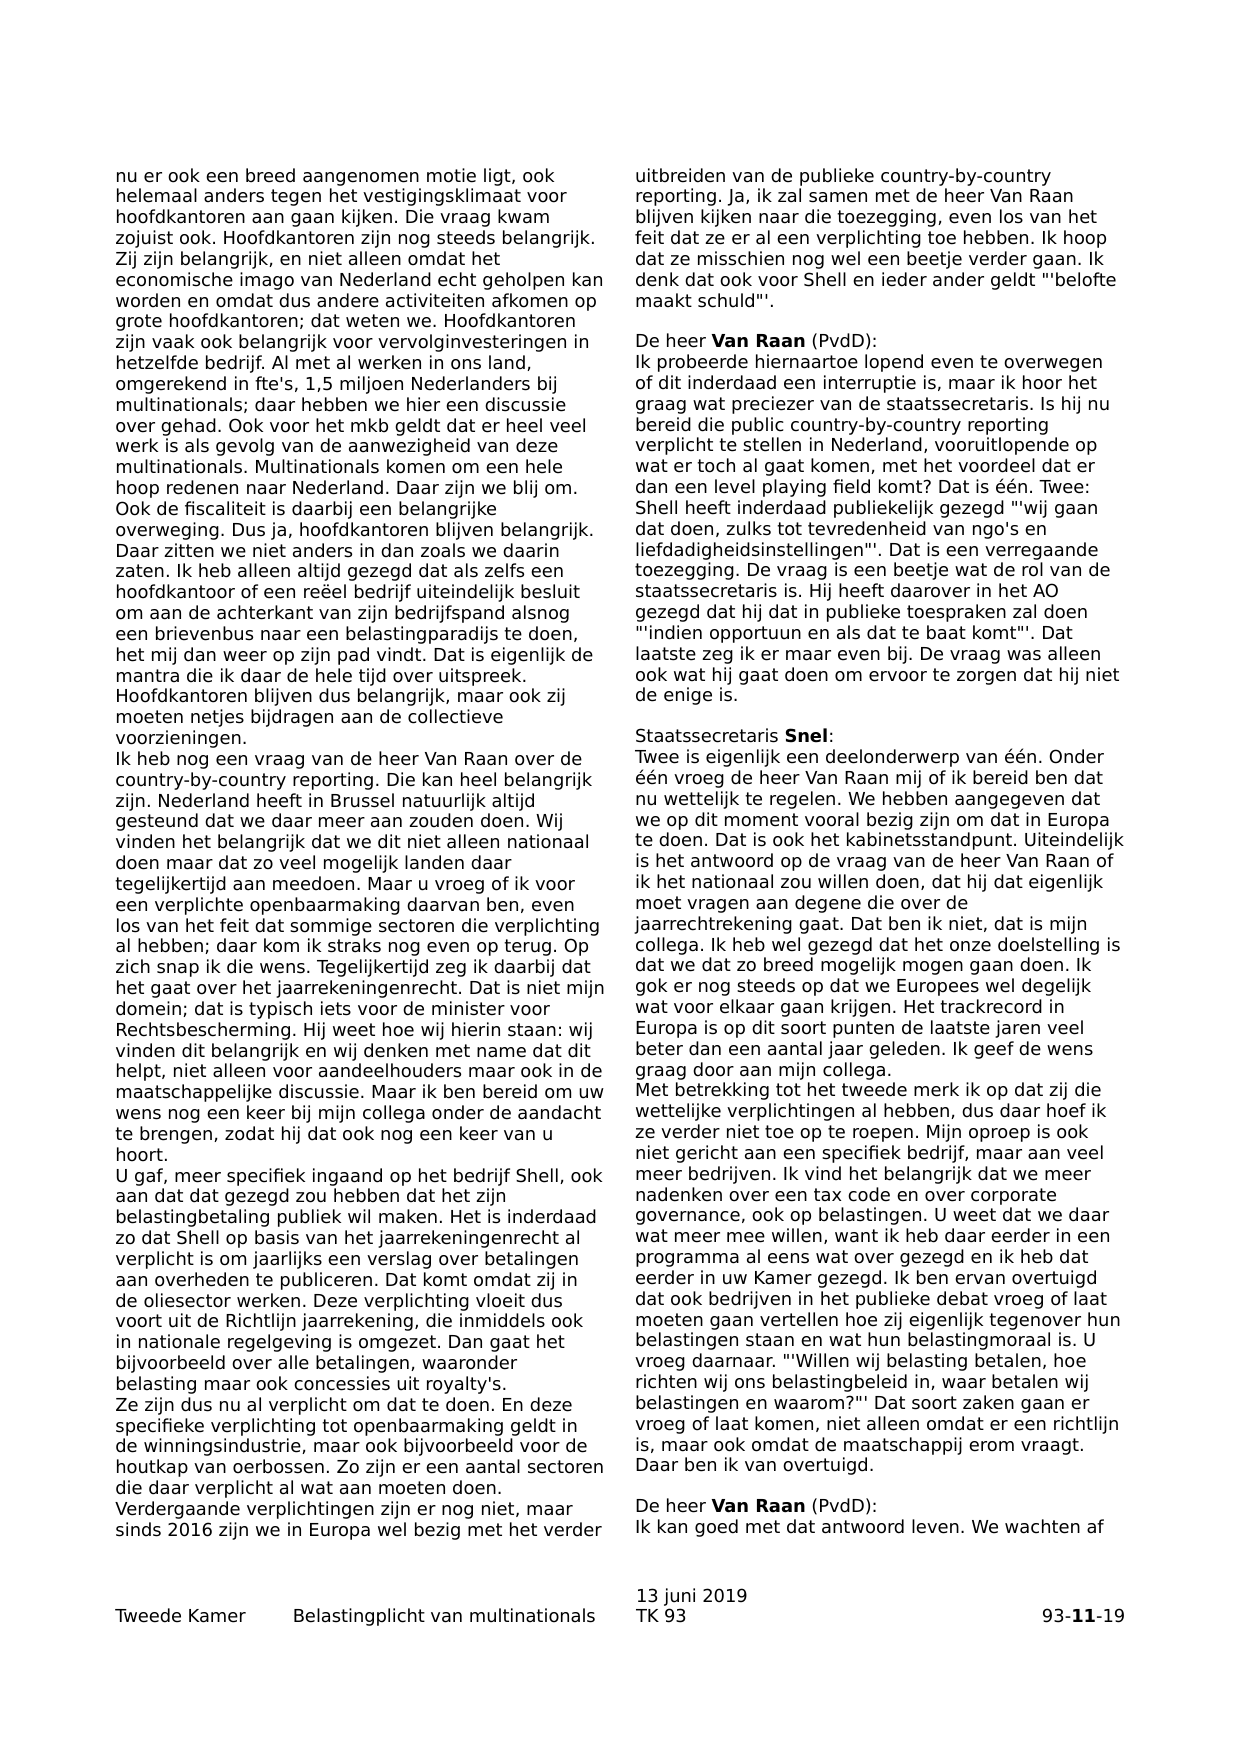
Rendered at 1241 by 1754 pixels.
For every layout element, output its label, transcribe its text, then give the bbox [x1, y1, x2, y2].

text Staatssecretaris Snel: [635, 726, 1125, 747]
text De heer Van Raan (PvdD): [635, 331, 1125, 352]
text Ik kan goed met dat antwoord leven. We wachten af [635, 1517, 1125, 1537]
text U gaf, meer specifiek ingaand op het bedrijf Shell, ook aan dat dat gezegd zou hebben dat het zijn belastingbetaling publiek wil maken. Het is inderdaad zo dat Shell op basis van het jaarrekeningenrecht al verplicht is om jaarlijks een verslag over betalingen aan overheden te publiceren. Dat komt omdat zij in de oliesector werken. Deze verplichting vloeit dus voort uit de Richtlijn jaarrekening, die inmiddels ook in nationale regelgeving is omgezet. Dan gaat het bijvoorbeeld over alle betalingen, waaronder belasting maar ook concessies uit royalty's. [115, 1165, 605, 1394]
text Ik heb nog een vraag van de heer Van Raan over de country-by-country reporting. Die kan heel belangrijk zijn. Nederland heeft in Brussel natuurlijk altijd gesteund dat we daar meer aan zouden doen. Wij vinden het belangrijk dat we dit niet alleen nationaal doen maar dat zo veel mogelijk landen daar tegelijkertijd aan meedoen. Maar u vroeg of ik voor een verplichte openbaarmaking daarvan ben, even los van het feit dat sommige sectoren die verplichting al hebben; daar kom ik straks nog even op terug. Op zich snap ik die wens. Tegelijkertijd zeg ik daarbij dat het gaat over het jaarrekeningenrecht. Dat is niet mijn domein; dat is typisch iets voor de minister voor Rechtsbescherming. Hij weet hoe wij hierin staan: wij vinden dit belangrijk en wij denken met name dat dit helpt, niet alleen voor aandeelhouders maar ook in de maatschappelijke discussie. Maar ik ben bereid om uw wens nog een keer bij mijn collega onder de aandacht te brengen, zodat hij dat ook nog een keer van u hoort. [115, 749, 605, 1165]
text Twee is eigenlijk een deelonderwerp van één. Onder één vroeg de heer Van Raan mij of ik bereid ben dat nu wettelijk te regelen. We hebben aangegeven dat we op dit moment vooral bezig zijn om dat in Europa te doen. Dat is ook het kabinetsstandpunt. Uiteindelijk is het antwoord op de vraag van de heer Van Raan of ik het nationaal zou willen doen, dat hij dat eigenlijk moet vragen aan degene die over de jaarrechtrekening gaat. Dat ben ik niet, dat is mijn collega. Ik heb wel gezegd dat het onze doelstelling is dat we dat zo breed mogelijk mogen gaan doen. Ik gok er nog steeds op dat we Europees wel degelijk wat voor elkaar gaan krijgen. Het trackrecord in Europa is op dit soort punten de laatste jaren veel beter dan een aantal jaar geleden. Ik geef de wens graag door aan mijn collega. [635, 747, 1125, 1080]
text Met betrekking tot het tweede merk ik op dat zij die wettelijke verplichtingen al hebben, dus daar hoef ik ze verder niet toe op te roepen. Mijn oproep is ook niet gericht aan een specifiek bedrijf, maar aan veel meer bedrijven. Ik vind het belangrijk dat we meer nadenken over een tax code en over corporate governance, ook op belastingen. U weet dat we daar wat meer mee willen, want ik heb daar eerder in een programma al eens wat over gezegd en ik heb dat eerder in uw Kamer gezegd. Ik ben ervan overtuigd dat ook bedrijven in het publieke debat vroeg of laat moeten gaan vertellen hoe zij eigenlijk tegenover hun belastingen staan en wat hun belastingmoraal is. U vroeg daarnaar. "'Willen wij belasting betalen, hoe richten wij ons belastingbeleid in, waar betalen wij belastingen en waarom?"' Dat soort zaken gaan er vroeg of laat komen, niet alleen omdat er een richtlijn is, maar ook omdat de maatschappij erom vraagt. Daar ben ik van overtuigd. [635, 1080, 1125, 1476]
text nu er ook een breed aangenomen motie ligt, ook helemaal anders tegen het vestigingsklimaat voor hoofdkantoren aan gaan kijken. Die vraag kwam zojuist ook. Hoofdkantoren zijn nog steeds belangrijk. Zij zijn belangrijk, en niet alleen omdat het economische imago van Nederland echt geholpen kan worden en omdat dus andere activiteiten afkomen op grote hoofdkantoren; dat weten we. Hoofdkantoren zijn vaak ook belangrijk voor vervolginvesteringen in hetzelfde bedrijf. Al met al werken in ons land, omgerekend in fte's, 1,5 miljoen Nederlanders bij multinationals; daar hebben we hier een discussie over gehad. Ook voor het mkb geldt dat er heel veel werk is als gevolg van de aanwezigheid van deze multinationals. Multinationals komen om een hele hoop redenen naar Nederland. Daar zijn we blij om. Ook de fiscaliteit is daarbij een belangrijke overweging. Dus ja, hoofdkantoren blijven belangrijk. Daar zitten we niet anders in dan zoals we daarin zaten. Ik heb alleen altijd gezegd dat als zelfs een hoofdkantoor of een reëel bedrijf uiteindelijk besluit om aan de achterkant van zijn bedrijfspand alsnog een brievenbus naar een belastingparadijs te doen, het mij dan weer op zijn pad vindt. Dat is eigenlijk de mantra die ik daar de hele tijd over uitspreek. Hoofdkantoren blijven dus belangrijk, maar ook zij moeten netjes bijdragen aan de collectieve voorzieningen. [115, 165, 605, 749]
text Ik probeerde hiernaartoe lopend even te overwegen of dit inderdaad een interruptie is, maar ik hoor het graag wat preciezer van de staatssecretaris. Is hij nu bereid die public country-by-country reporting verplicht te stellen in Nederland, vooruitlopende op wat er toch al gaat komen, met het voordeel dat er dan een level playing field komt? Dat is één. Twee: Shell heeft inderdaad publiekelijk gezegd "'wij gaan dat doen, zulks tot tevredenheid van ngo's en liefdadigheidsinstellingen"'. Dat is een verregaande toezegging. De vraag is een beetje wat de rol van de staatssecretaris is. Hij heeft daarover in het AO gezegd dat hij dat in publieke toespraken zal doen "'indien opportuun en als dat te baat komt"'. Dat laatste zeg ik er maar even bij. De vraag was alleen ook wat hij gaat doen om ervoor te zorgen dat hij niet de enige is. [635, 352, 1125, 706]
text Ze zijn dus nu al verplicht om dat te doen. En deze specifieke verplichting tot openbaarmaking geldt in de winningsindustrie, maar ook bijvoorbeeld voor de houtkap van oerbossen. Zo zijn er een aantal sectoren die daar verplicht al wat aan moeten doen. Verdergaande verplichtingen zijn er nog niet, maar sinds 2016 zijn we in Europa wel bezig met het verder [115, 1394, 605, 1540]
text De heer Van Raan (PvdD): [635, 1496, 1125, 1517]
text uitbreiden van de publieke country-by-country reporting. Ja, ik zal samen met de heer Van Raan blijven kijken naar die toezegging, even los van het feit dat ze er al een verplichting toe hebben. Ik hoop dat ze misschien nog wel een beetje verder gaan. Ik denk dat ook voor Shell en ieder ander geldt "'belofte maakt schuld"'. [635, 165, 1125, 311]
